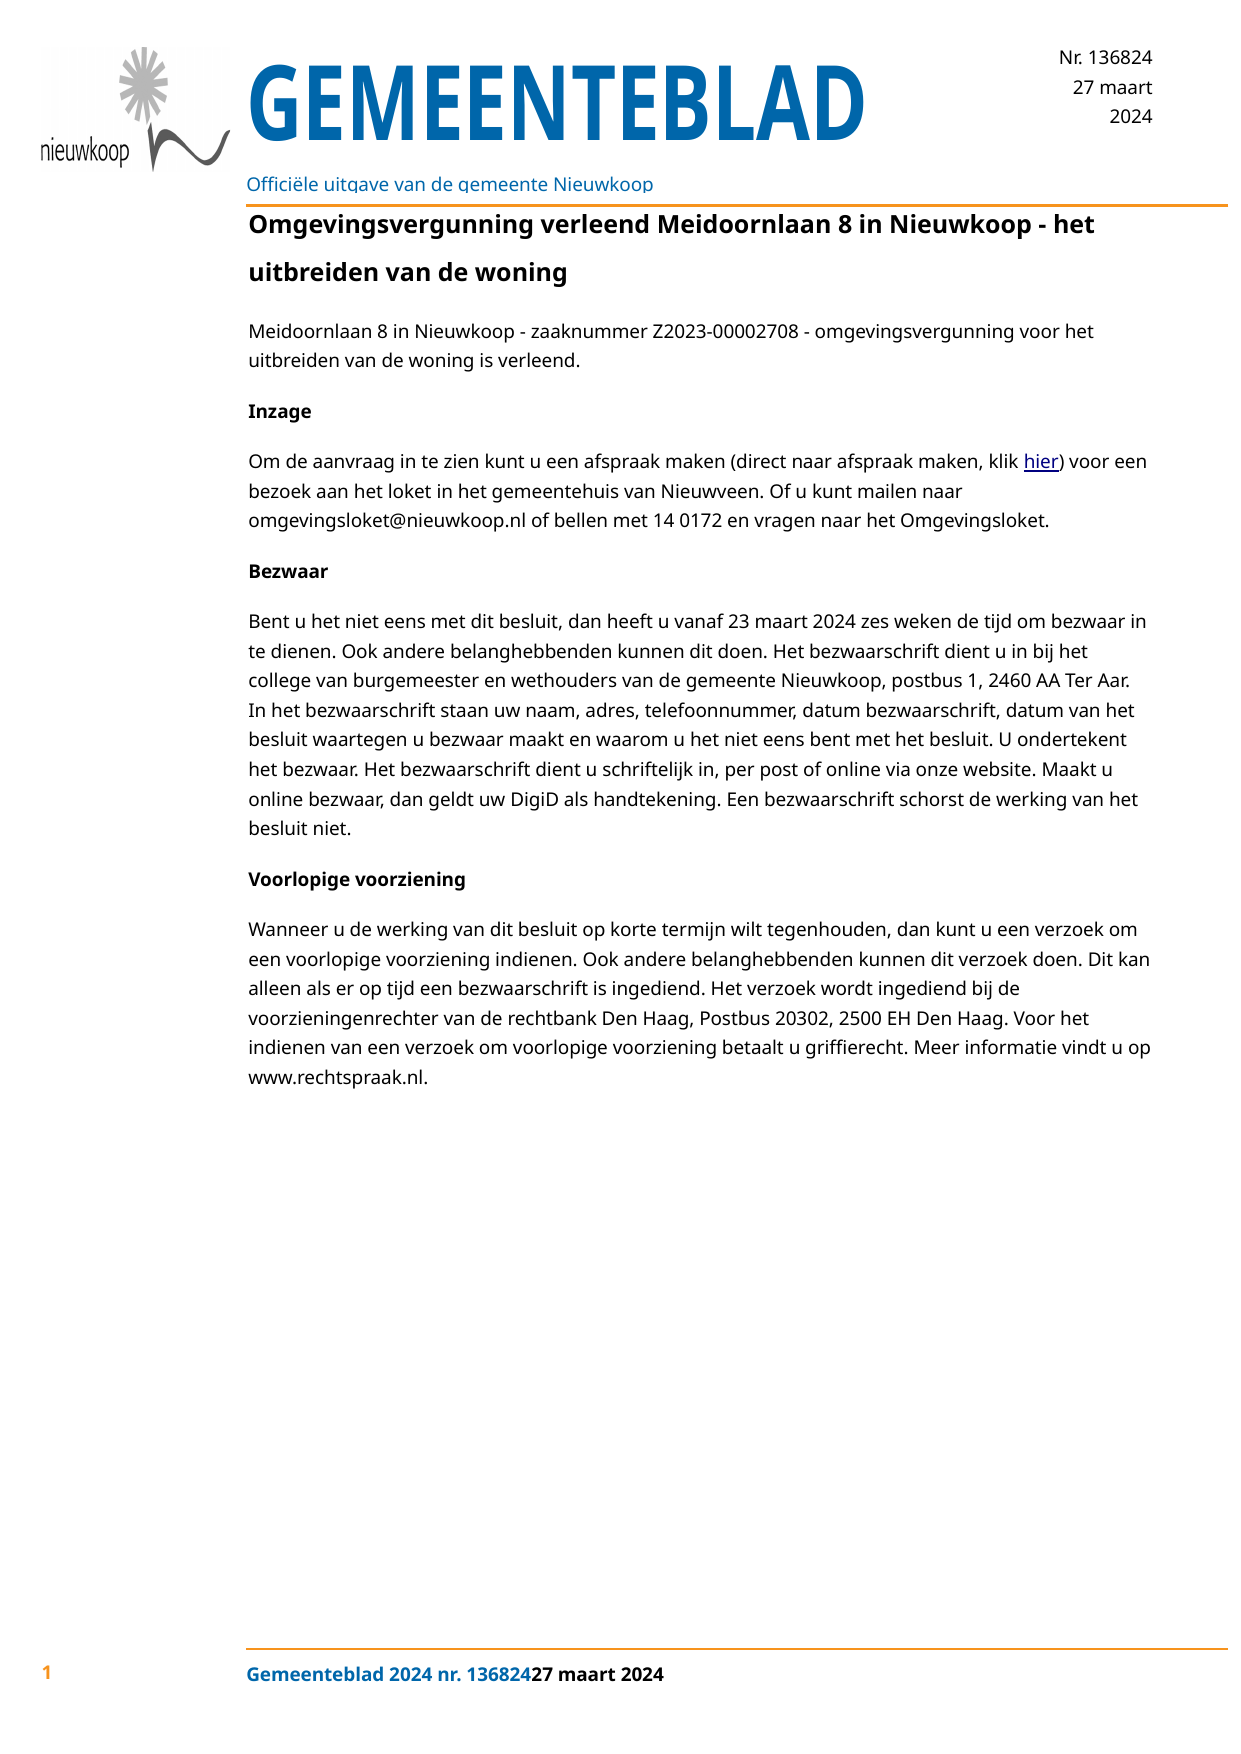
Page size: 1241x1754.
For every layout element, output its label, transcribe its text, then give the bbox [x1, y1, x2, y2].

text Bent u het niet eens met dit besluit, dan heeft u vanaf 23 maart 2024 zes weken de tijd om bezwaar in te dienen. Ook andere belanghebbenden kunnen dit doen. Het bezwaarschrift dient u in bij het college van burgemeester en wethouders van de gemeente Nieuwkoop, postbus 1, 2460 AA Ter Aar. In het bezwaarschrift staan uw naam, adres, telefoonnummer, datum bezwaarschrift, datum van het besluit waartegen u bezwaar maakt en waarom u het niet eens bent met het besluit. U ondertekent het bezwaar. Het bezwaarschrift dient u schriftelijk in, per post of online via onze website. Maakt u online bezwaar, dan geldt uw DigiD als handtekening. Een bezwaarschrift schorst de werking van het besluit niet. [248, 608, 1152, 841]
text Meidoornlaan 8 in Nieuwkoop - zaaknummer Z2023-00002708 - omgevingsvergunning voor het uitbreiden van de woning is verleend. [248, 318, 1152, 373]
text Bezwaar [248, 558, 1152, 584]
text Wanneer u de werking van dit besluit op korte termijn wilt tegenhouden, dan kunt u een verzoek om een voorlopige voorziening indienen. Ook andere belanghebbenden kunnen dit verzoek doen. Dit kan alleen als er op tijd een bezwaarschrift is ingediend. Het verzoek wordt ingediend bij de voorzieningenrechter van de rechtbank Den Haag, Postbus 20302, 2500 EH Den Haag. Voor het indienen van een verzoek om voorlopige voorziening betaalt u griffierecht. Meer informatie vindt u op www.rechtspraak.nl. [248, 916, 1152, 1090]
text Om de aanvraag in te zien kunt u een afspraak maken (direct naar afspraak maken, klik hier) voor een bezoek aan het loket in het gemeentehuis van Nieuwveen. Of u kunt mailen naar omgevingsloket@nieuwkoop.nl of bellen met 14 0172 en vragen naar het Omgevingsloket. [248, 448, 1152, 533]
text Inzage [248, 398, 1152, 424]
picture [41, 47, 231, 172]
text Voorlopige voorziening [248, 866, 1152, 892]
text Omgevingsvergunning verleend Meidoornlaan 8 in Nieuwkoop - het uitbreiden van de woning [248, 207, 1152, 288]
